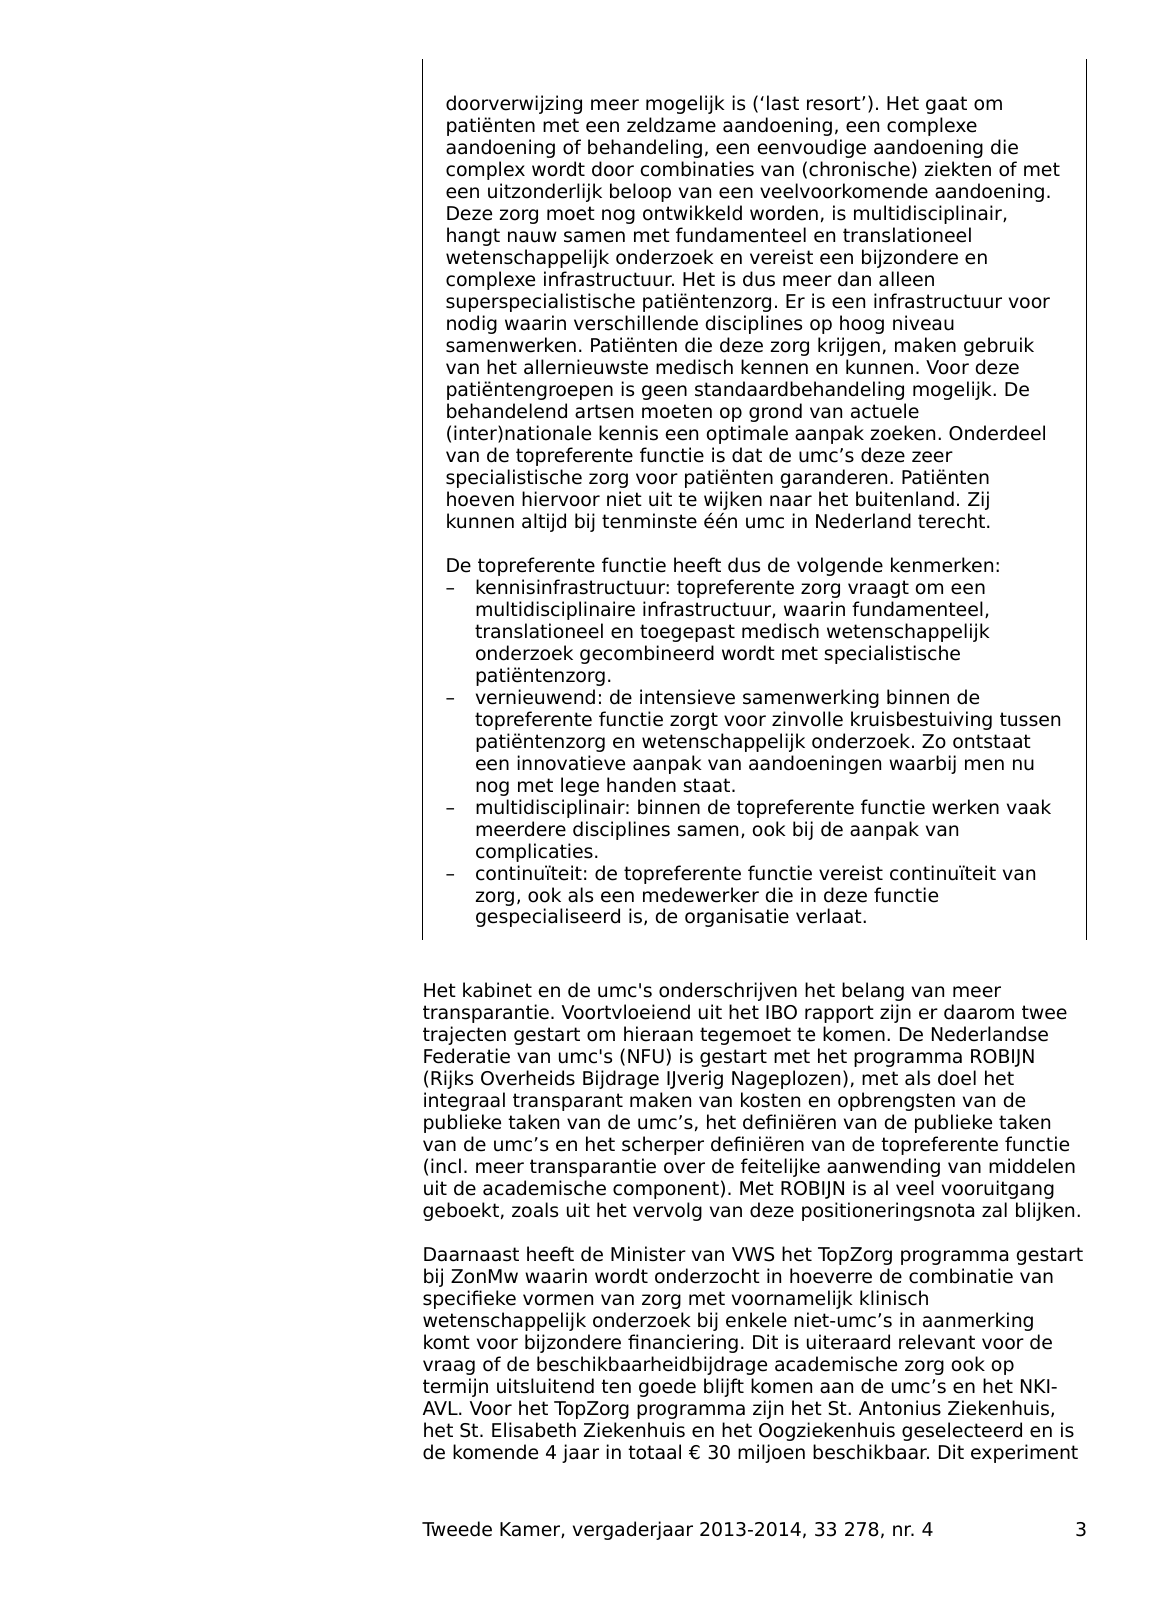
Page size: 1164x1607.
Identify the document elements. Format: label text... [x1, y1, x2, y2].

table_header doorverwijzing meer mogelijk is (‘last resort’). Het gaat om patiënten met een zeldzame aandoening, een complexe aandoening of behandeling, een eenvoudige aandoening die complex wordt door combinaties van (chronische) ziekten of met een uitzonderlijk beloop van een veelvoorkomende aandoening. Deze zorg moet nog ontwikkeld worden, is multidisciplinair, hangt nauw samen met fundamenteel en translationeel wetenschappelijk onderzoek en vereist een bijzondere en complexe infrastructuur. Het is dus meer dan alleen superspecialistische patiëntenzorg. Er is een infrastructuur voor nodig waarin verschillende disciplines op hoog niveau samenwerken. Patiënten die deze zorg krijgen, maken gebruik van het allernieuwste medisch kennen en kunnen. Voor deze patiëntengroepen is geen standaardbehandeling mogelijk. De behandelend artsen moeten op grond van actuele (inter)nationale kennis een optimale aanpak zoeken. Onderdeel van de topreferente functie is dat de umc’s deze zeer specialistische zorg voor patiënten garanderen. Patiënten hoeven hiervoor niet uit te wijken naar het buitenland. Zij kunnen altijd bij tenminste één umc in Nederland terecht. De topreferente functie heeft dus de volgende kenmerken: – kennisinfrastructuur: topreferente zorg vraagt om een multidisciplinaire infrastructuur, waarin fundamenteel, translationeel en toegepast medisch wetenschappelijk onderzoek gecombineerd wordt met specialistische patiëntenzorg. – vernieuwend: de intensieve samenwerking binnen de topreferente functie zorgt voor zinvolle kruisbestuiving tussen patiëntenzorg en wetenschappelijk onderzoek. Zo ontstaat een innovatieve aanpak van aandoeningen waarbij men nu nog met lege handen staat. – multidisciplinair: binnen de topreferente functie werken vaak meerdere disciplines samen, ook bij de aanpak van complicaties. – continuïteit: de topreferente functie vereist continuïteit van zorg, ook als een medewerker die in deze functie gespecialiseerd is, de organisatie verlaat. [423, 59, 1086, 940]
text Het kabinet en de umc's onderschrijven het belang van meer transparantie. Voortvloeiend uit het IBO rapport zijn er daarom twee trajecten gestart om hieraan tegemoet te komen. De Nederlandse Federatie van umc's (NFU) is gestart met het programma ROBIJN (Rijks Overheids Bijdrage IJverig Nageplozen), met als doel het integraal transparant maken van kosten en opbrengsten van de publieke taken van de umc’s, het definiëren van de publieke taken van de umc’s en het scherper definiëren van de topreferente functie (incl. meer transparantie over de feitelijke aanwending van middelen uit de academische component). Met ROBIJN is al veel vooruitgang geboekt, zoals uit het vervolg van deze positioneringsnota zal blijken. [422, 980, 1087, 1222]
text Daarnaast heeft de Minister van VWS het TopZorg programma gestart bij ZonMw waarin wordt onderzocht in hoeverre de combinatie van specifieke vormen van zorg met voornamelijk klinisch wetenschappelijk onderzoek bij enkele niet-umc’s in aanmerking komt voor bijzondere financiering. Dit is uiteraard relevant voor de vraag of de beschikbaarheidbijdrage academische zorg ook op termijn uitsluitend ten goede blijft komen aan de umc’s en het NKI-AVL. Voor het TopZorg programma zijn het St. Antonius Ziekenhuis, het St. Elisabeth Ziekenhuis en het Oogziekenhuis geselecteerd en is de komende 4 jaar in totaal € 30 miljoen beschikbaar. Dit experiment [422, 1244, 1087, 1464]
